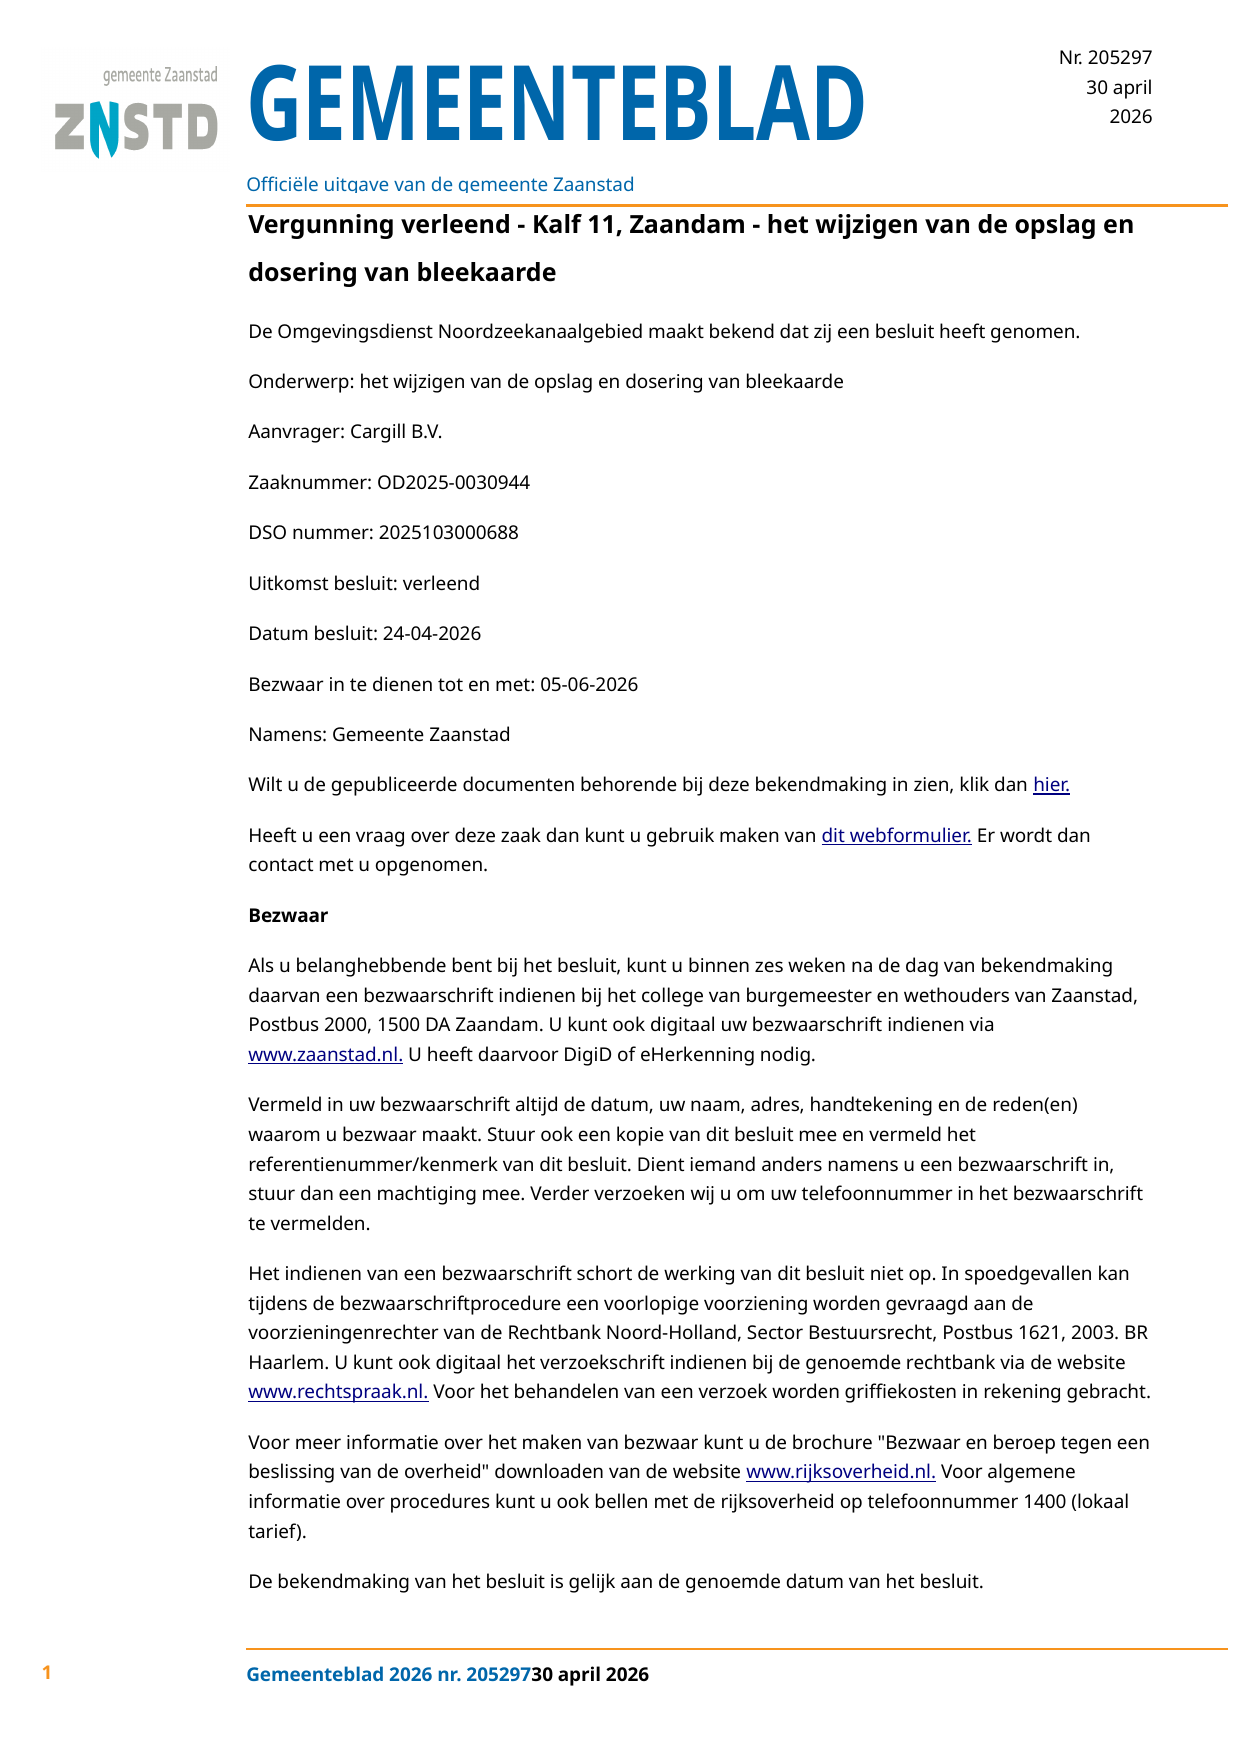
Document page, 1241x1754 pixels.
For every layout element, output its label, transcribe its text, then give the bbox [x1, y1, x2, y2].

text Bezwaar in te dienen tot en met: 05-06-2026 [248, 671, 1152, 697]
text Het indienen van een bezwaarschrift schort de werking van dit besluit niet op. In spoedgevallen kan tijdens de bezwaarschriftprocedure een voorlopige voorziening worden gevraagd aan de voorzieningenrechter van de Rechtbank Noord-Holland, Sector Bestuursrecht, Postbus 1621, 2003. BR Haarlem. U kunt ook digitaal het verzoekschrift indienen bij de genoemde rechtbank via de website www.rechtspraak.nl. Voor het behandelen van een verzoek worden griffiekosten in rekening gebracht. [248, 1260, 1152, 1404]
text Zaaknummer: OD2025-0030944 [248, 469, 1152, 495]
text De bekendmaking van het besluit is gelijk aan de genoemde datum van het besluit. [248, 1568, 1152, 1594]
text DSO nummer: 2025103000688 [248, 519, 1152, 545]
text Onderwerp: het wijzigen van de opslag en dosering van bleekaarde [248, 368, 1152, 394]
text Aanvrager: Cargill B.V. [248, 419, 1152, 444]
picture [41, 47, 231, 172]
text Bezwaar [248, 902, 1152, 928]
text Namens: Gemeente Zaanstad [248, 721, 1152, 747]
text Heeft u een vraag over deze zaak dan kunt u gebruik maken van dit webformulier. Er wordt dan contact met u opgenomen. [248, 822, 1152, 877]
text Uitkomst besluit: verleend [248, 570, 1152, 596]
text Wilt u de gepubliceerde documenten behorende bij deze bekendmaking in zien, klik dan hier. [248, 772, 1152, 797]
text Voor meer informatie over het maken van bezwaar kunt u de brochure "Bezwaar en beroep tegen een beslissing van de overheid" downloaden van de website www.rijksoverheid.nl. Voor algemene informatie over procedures kunt u ook bellen met de rijksoverheid op telefoonnummer 1400 (lokaal tarief). [248, 1429, 1152, 1544]
text Vermeld in uw bezwaarschrift altijd de datum, uw naam, adres, handtekening en de reden(en) waarom u bezwaar maakt. Stuur ook een kopie van dit besluit mee en vermeld het referentienummer/kenmerk van dit besluit. Dient iemand anders namens u een bezwaarschrift in, stuur dan een machtiging mee. Verder verzoeken wij u om uw telefoonnummer in het bezwaarschrift te vermelden. [248, 1092, 1152, 1236]
text De Omgevingsdienst Noordzeekanaalgebied maakt bekend dat zij een besluit heeft genomen. [248, 318, 1152, 344]
text Vergunning verleend - Kalf 11, Zaandam - het wijzigen van de opslag en dosering van bleekaarde [248, 207, 1152, 288]
text Als u belanghebbende bent bij het besluit, kunt u binnen zes weken na de dag van bekendmaking daarvan een bezwaarschrift indienen bij het college van burgemeester en wethouders van Zaanstad, Postbus 2000, 1500 DA Zaandam. U kunt ook digitaal uw bezwaarschrift indienen via www.zaanstad.nl. U heeft daarvoor DigiD of eHerkenning nodig. [248, 952, 1152, 1067]
text Datum besluit: 24-04-2026 [248, 620, 1152, 646]
